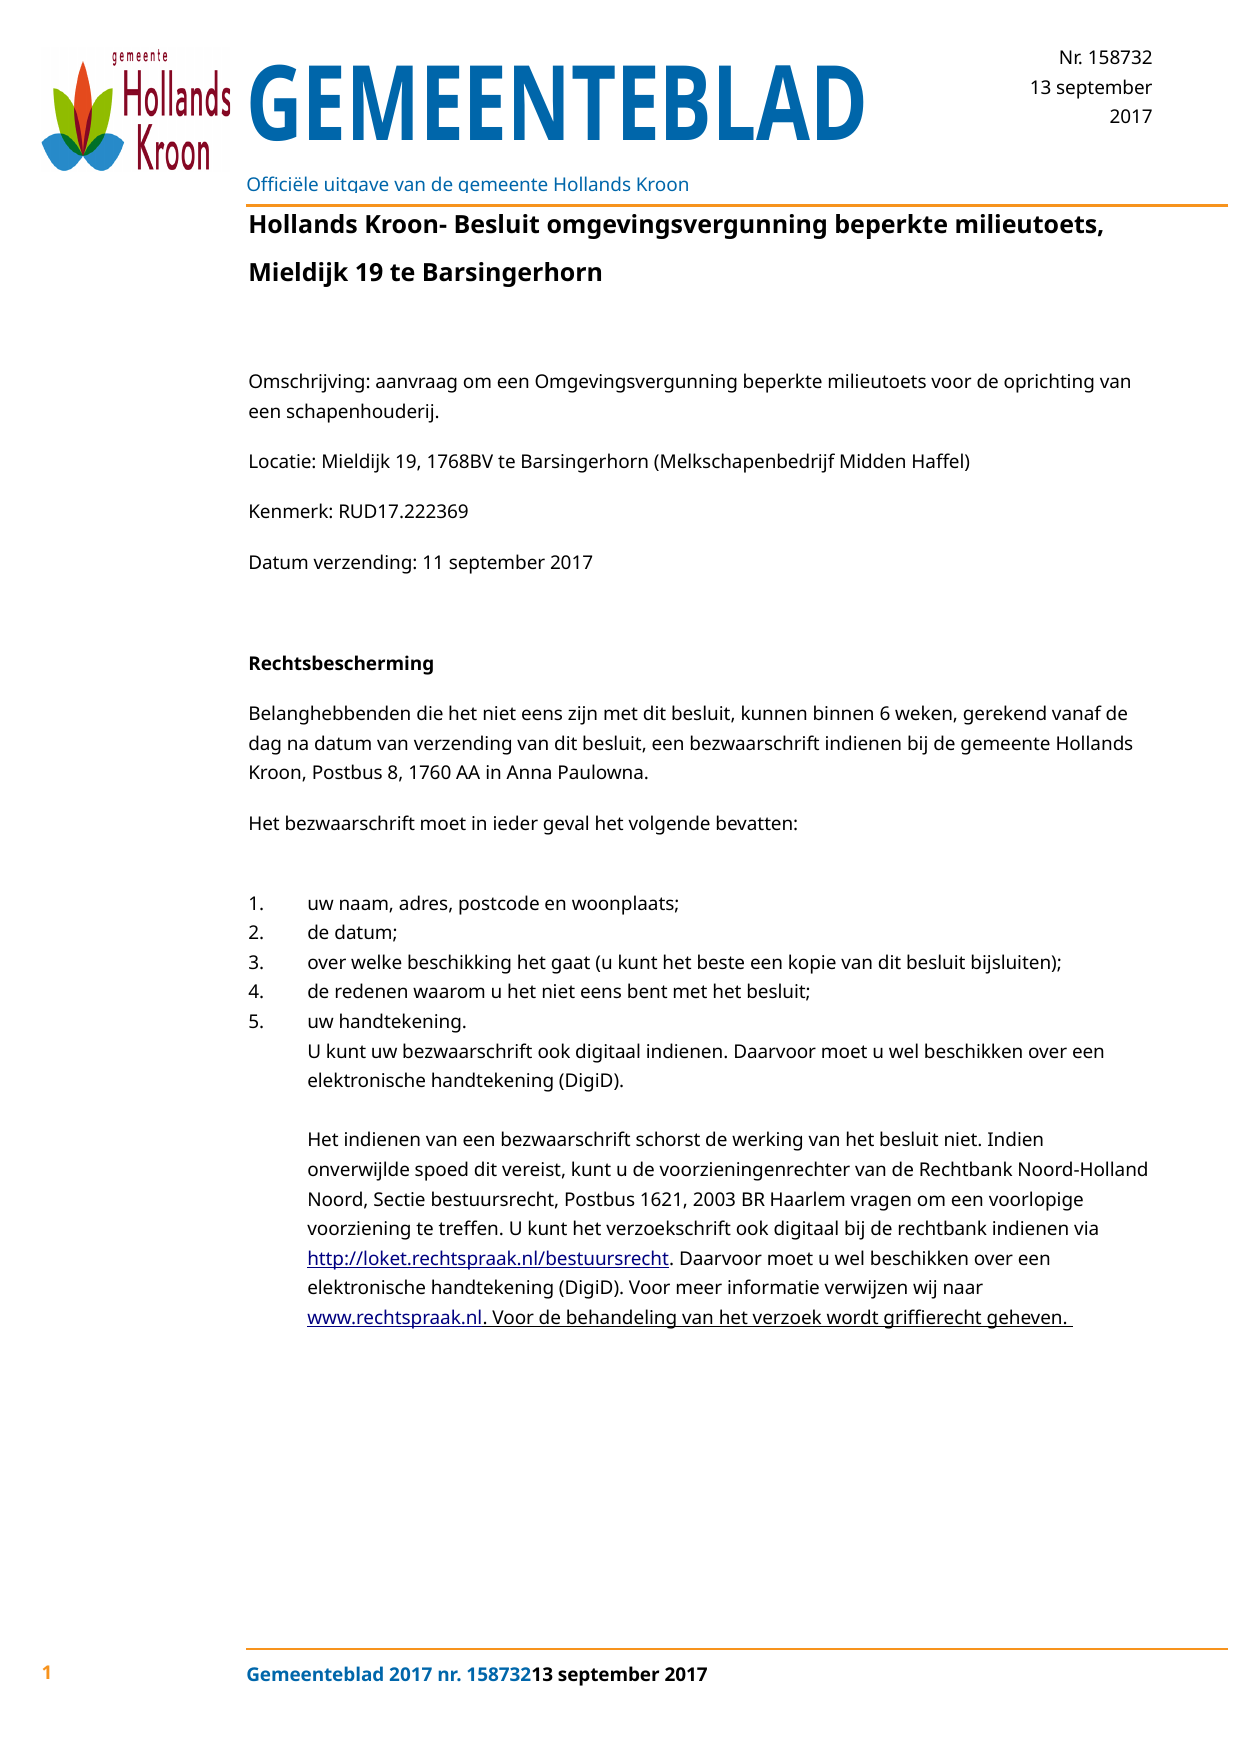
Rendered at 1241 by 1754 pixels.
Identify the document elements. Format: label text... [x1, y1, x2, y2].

list Het indienen van een bezwaarschrift schorst de werking van het besluit niet. Indien onverwijlde spoed dit vereist, kunt u de voorzieningenrechter van de Rechtbank Noord-Holland Noord, Sectie bestuursrecht, Postbus 1621, 2003 BR Haarlem vragen om een voorlopige voorziening te treffen. U kunt het verzoekschrift ook digitaal bij de rechtbank indienen via http://loket.rechtspraak.nl/bestuursrecht. Daarvoor moet u wel beschikken over een elektronische handtekening (DigiD). Voor meer informatie verwijzen wij naar www.rechtspraak.nl. Voor de behandeling van het verzoek wordt griffierecht geheven. [248, 1127, 1152, 1330]
list uw naam, adres, postcode en woonplaats; [248, 890, 1152, 916]
text Omschrijving: aanvraag om een Omgevingsvergunning beperkte milieutoets voor de oprichting van een schapenhouderij. [248, 368, 1152, 424]
list uw handtekening. [248, 1008, 1152, 1034]
list over welke beschikking het gaat (u kunt het beste een kopie van dit besluit bijsluiten); [248, 949, 1152, 975]
text Belanghebbenden die het niet eens zijn met dit besluit, kunnen binnen 6 weken, gerekend vanaf de dag na datum van verzending van dit besluit, een bezwaarschrift indienen bij de gemeente Hollands Kroon, Postbus 8, 1760 AA in Anna Paulowna. [248, 700, 1152, 785]
text Kenmerk: RUD17.222369 [248, 499, 1152, 524]
text Rechtsbescherming [248, 650, 1152, 676]
text Datum verzending: 11 september 2017 [248, 549, 1152, 575]
picture [41, 47, 231, 172]
list U kunt uw bezwaarschrift ook digitaal indienen. Daarvoor moet u wel beschikken over een elektronische handtekening (DigiD). [248, 1038, 1152, 1093]
text Locatie: Mieldijk 19, 1768BV te Barsingerhorn (Melkschapenbedrijf Midden Haffel) [248, 448, 1152, 474]
list de redenen waarom u het niet eens bent met het besluit; [248, 979, 1152, 1004]
text Het bezwaarschrift moet in ieder geval het volgende bevatten: [248, 810, 1152, 836]
text Hollands Kroon- Besluit omgevingsvergunning beperkte milieutoets, Mieldijk 19 te Barsingerhorn [248, 207, 1152, 288]
list de datum; [248, 919, 1152, 945]
